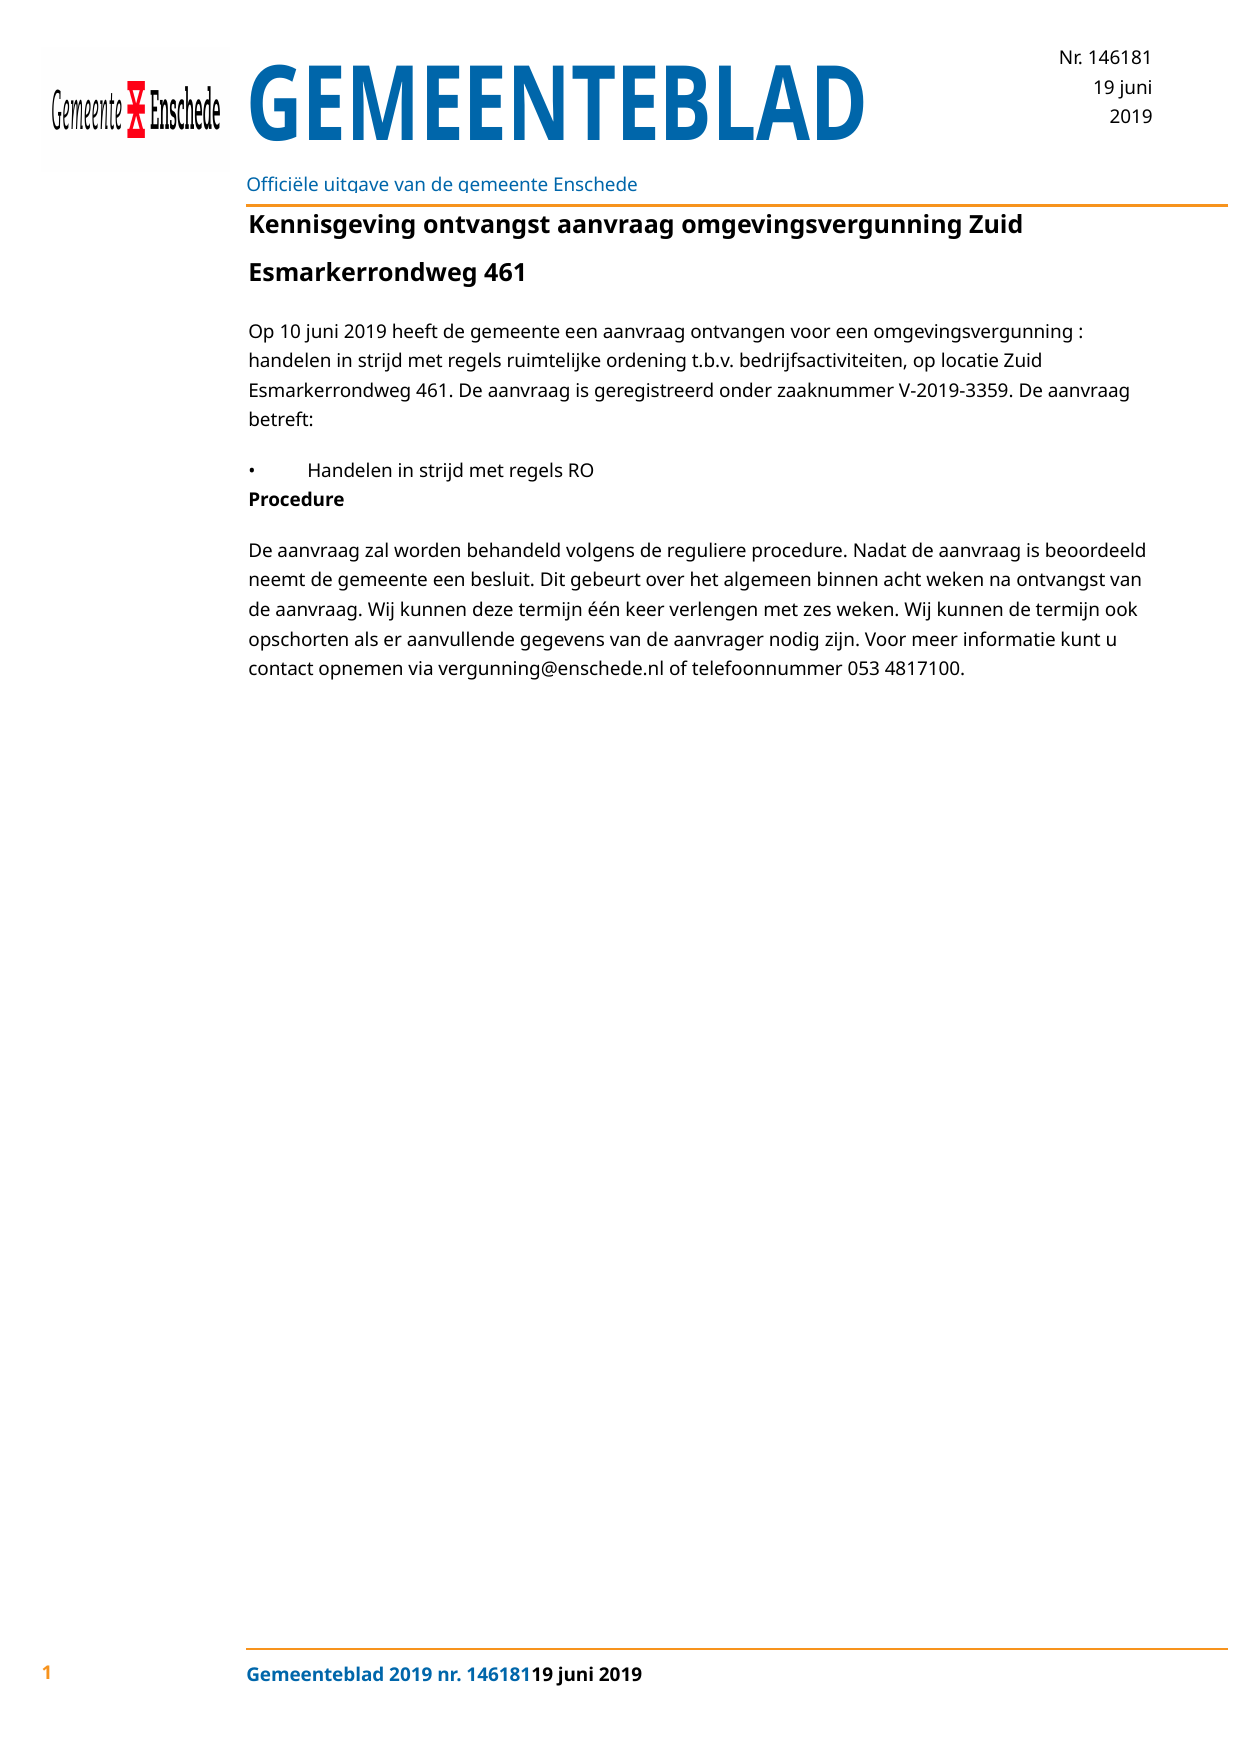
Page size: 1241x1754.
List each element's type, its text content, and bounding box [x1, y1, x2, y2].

picture [41, 47, 231, 172]
list Handelen in strijd met regels RO [248, 457, 1152, 483]
text Kennisgeving ontvangst aanvraag omgevingsvergunning Zuid Esmarkerrondweg 461 [248, 207, 1152, 288]
text De aanvraag zal worden behandeld volgens de reguliere procedure. Nadat de aanvraag is beoordeeld neemt de gemeente een besluit. Dit gebeurt over het algemeen binnen acht weken na ontvangst van de aanvraag. Wij kunnen deze termijn één keer verlengen met zes weken. Wij kunnen de termijn ook opschorten als er aanvullende gegevens van de aanvrager nodig zijn. Voor meer informatie kunt u contact opnemen via vergunning@enschede.nl of telefoonnummer 053 4817100. [248, 537, 1152, 681]
text Op 10 juni 2019 heeft de gemeente een aanvraag ontvangen voor een omgevingsvergunning : handelen in strijd met regels ruimtelijke ordening t.b.v. bedrijfsactiviteiten, op locatie Zuid Esmarkerrondweg 461. De aanvraag is geregistreerd onder zaaknummer V-2019-3359. De aanvraag betreft: [248, 318, 1152, 432]
text Procedure [248, 487, 1152, 512]
